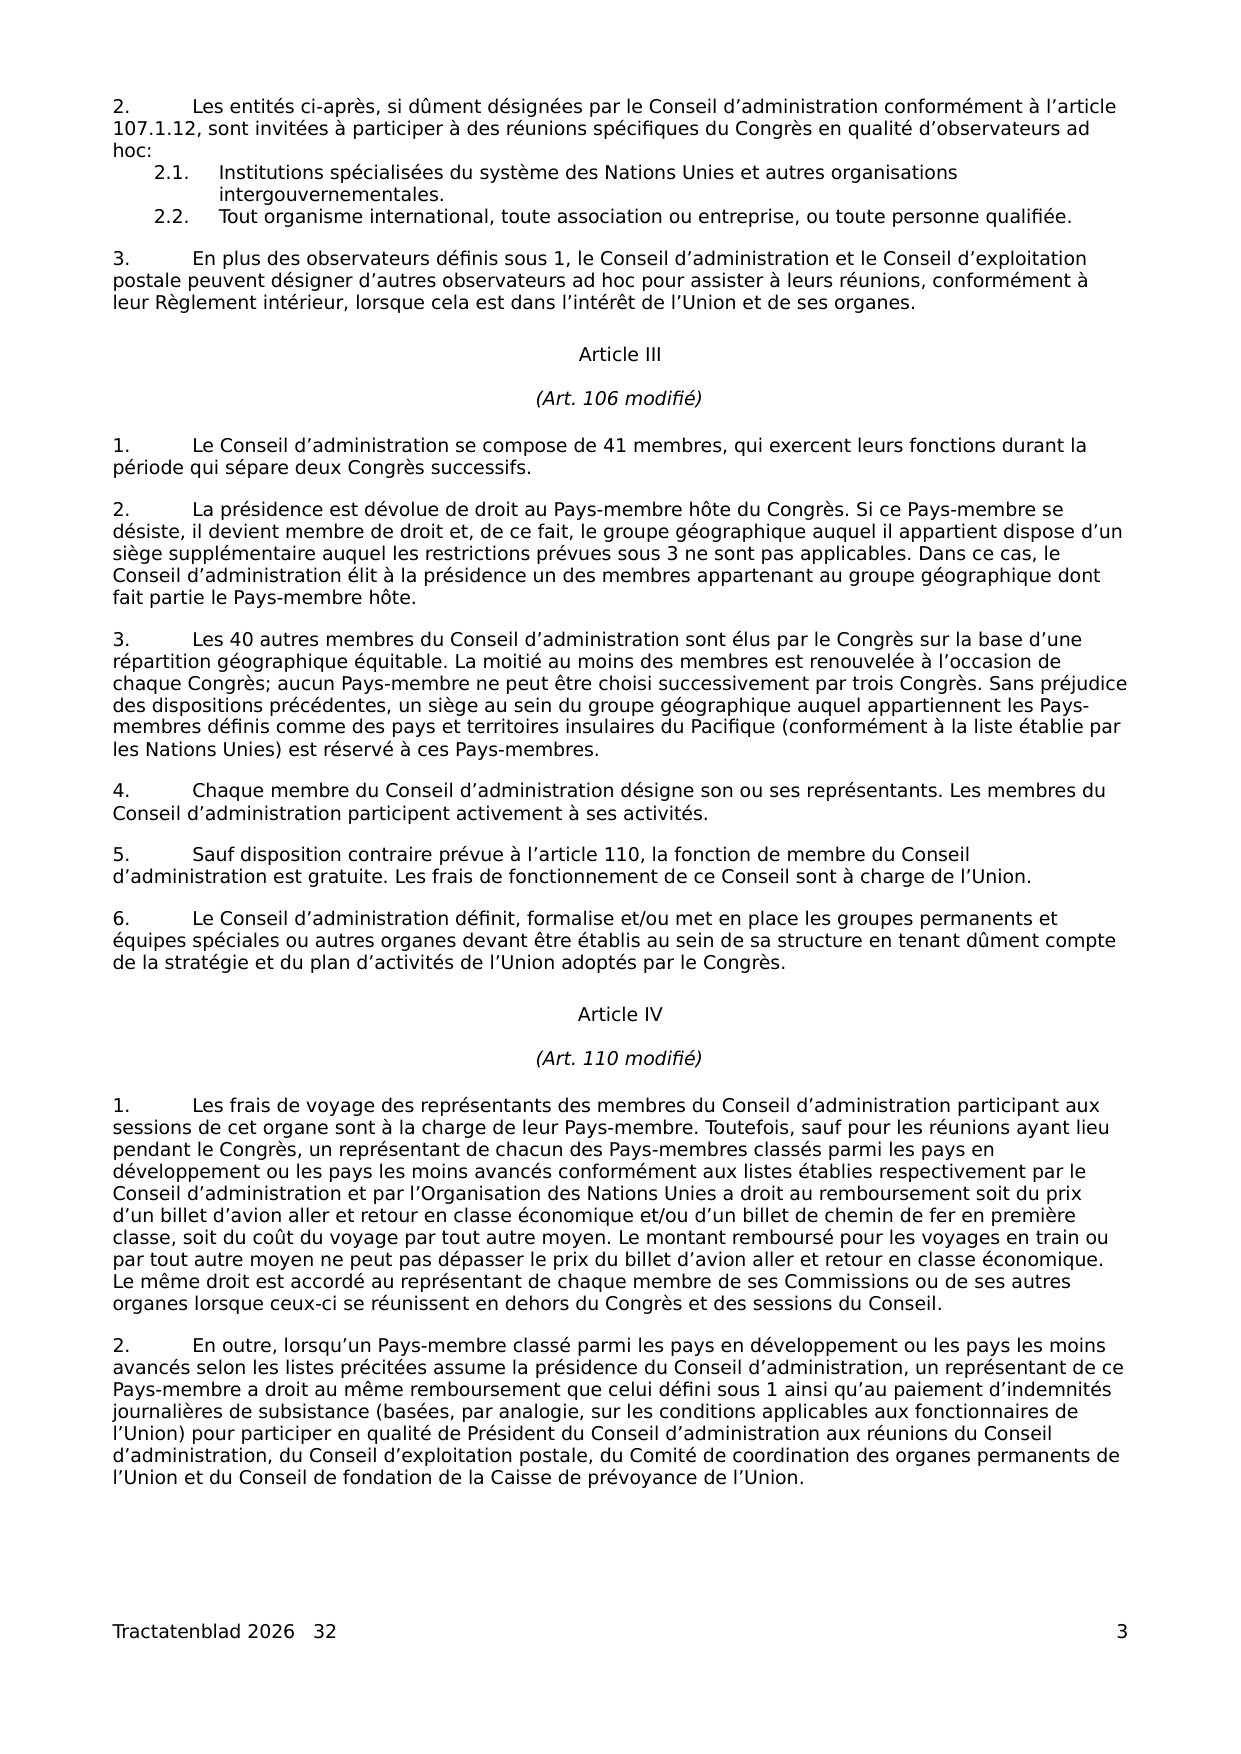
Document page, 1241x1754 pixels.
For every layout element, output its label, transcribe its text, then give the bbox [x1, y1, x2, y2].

text 6. Le Conseil d’administration définit, formalise et/ou met en place les groupes permanents et équipes spéciales ou autres organes devant être établis au sein de sa structure en tenant dûment compte de la stratégie et du plan d’activités de l’Union adoptés par le Congrès. [112, 908, 1128, 974]
text 1. Les frais de voyage des représentants des membres du Conseil d’administration participant aux sessions de cet organe sont à la charge de leur Pays-membre. Toutefois, sauf pour les réunions ayant lieu pendant le Congrès, un représentant de chacun des Pays-membres classés parmi les pays en développement ou les pays les moins avancés conformément aux listes établies respectivement par le Conseil d’administration et par l’Organisation des Nations Unies a droit au remboursement soit du prix d’un billet d’avion aller et retour en classe économique et/ou d’un billet de chemin de fer en première classe, soit du coût du voyage par tout autre moyen. Le montant remboursé pour les voyages en train ou par tout autre moyen ne peut pas dépasser le prix du billet d’avion aller et retour en classe économique. Le même droit est accordé au représentant de chaque membre de ses Commissions ou de ses autres organes lorsque ceux-ci se réunissent en dehors du Congrès et des sessions du Conseil. [112, 1095, 1128, 1315]
text 2. En outre, lorsqu’un Pays-membre classé parmi les pays en développement ou les pays les moins avancés selon les listes précitées assume la présidence du Conseil d’administration, un représentant de ce Pays-membre a droit au même remboursement que celui défini sous 1 ainsi qu’au paiement d’indemnités journalières de subsistance (basées, par analogie, sur les conditions applicables aux fonctionnaires de l’Union) pour participer en qualité de Président du Conseil d’administration aux réunions du Conseil d’administration, du Conseil d’exploitation postale, du Comité de coordination des organes permanents de l’Union et du Conseil de fondation de la Caisse de prévoyance de l’Union. [112, 1335, 1128, 1489]
subtitle Article IV (Art. 110 modifié) [112, 1004, 1128, 1070]
text 2.2. Tout organisme international, toute association ou entreprise, ou toute personne qualifiée. [153, 206, 1128, 228]
text 5. Sauf disposition contraire prévue à l’article 110, la fonction de membre du Conseil d’administration est gratuite. Les frais de fonctionnement de ce Conseil sont à charge de l’Union. [112, 844, 1128, 888]
text 2.1. Institutions spécialisées du système des Nations Unies et autres organisations intergouvernementales. [153, 162, 1128, 206]
text 4. Chaque membre du Conseil d’administration désigne son ou ses représentants. Les membres du Conseil d’administration participent activement à ses activités. [112, 780, 1128, 824]
text 2. La présidence est dévolue de droit au Pays-membre hôte du Congrès. Si ce Pays-membre se désiste, il devient membre de droit et, de ce fait, le groupe géographique auquel il appartient dispose d’un siège supplémentaire auquel les restrictions prévues sous 3 ne sont pas applicables. Dans ce cas, le Conseil d’administration élit à la présidence un des membres appartenant au groupe géographique dont fait partie le Pays-membre hôte. [112, 499, 1128, 608]
text 2. Les entités ci-après, si dûment désignées par le Conseil d’administration conformément à l’article 107.1.12, sont invitées à participer à des réunions spécifiques du Congrès en qualité d’observateurs ad hoc: [112, 96, 1128, 162]
subtitle Article III (Art. 106 modifié) [112, 344, 1128, 410]
text 1. Le Conseil d’administration se compose de 41 membres, qui exercent leurs fonctions durant la période qui sépare deux Congrès successifs. [112, 435, 1128, 479]
text 3. En plus des observateurs définis sous 1, le Conseil d’administration et le Conseil d’exploitation postale peuvent désigner d’autres observateurs ad hoc pour assister à leurs réunions, conformément à leur Règlement intérieur, lorsque cela est dans l’intérêt de l’Union et de ses organes. [112, 248, 1128, 314]
text 3. Les 40 autres membres du Conseil d’administration sont élus par le Congrès sur la base d’une répartition géographique équitable. La moitié au moins des membres est renouvelée à l’occasion de chaque Congrès; aucun Pays-membre ne peut être choisi successivement par trois Congrès. Sans préjudice des dispositions précédentes, un siège au sein du groupe géographique auquel appartiennent les Pays-membres définis comme des pays et territoires insulaires du Pacifique (conformément à la liste établie par les Nations Unies) est réservé à ces Pays-membres. [112, 628, 1128, 760]
